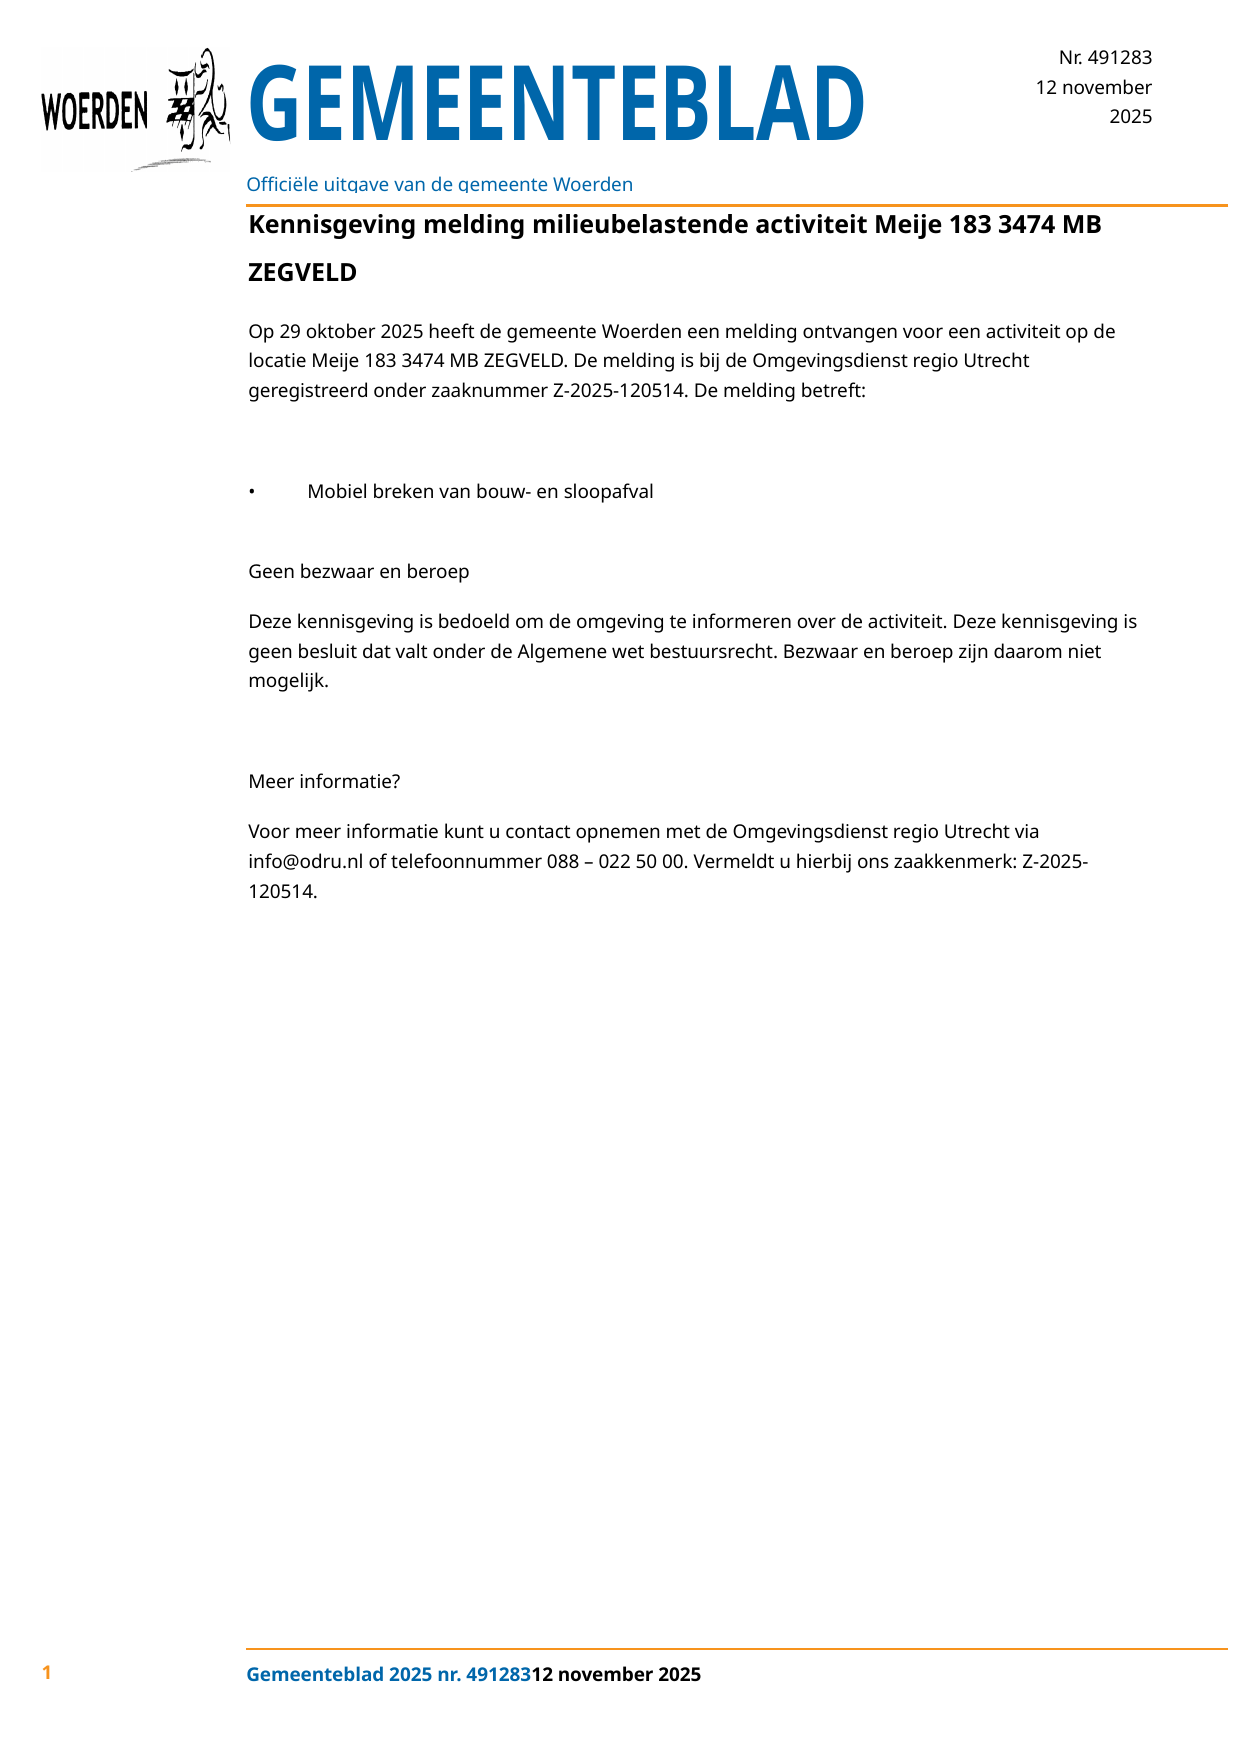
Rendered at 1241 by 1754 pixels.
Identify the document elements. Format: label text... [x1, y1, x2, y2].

text Kennisgeving melding milieubelastende activiteit Meije 183 3474 MB ZEGVELD [248, 207, 1152, 288]
text Op 29 oktober 2025 heeft de gemeente Woerden een melding ontvangen voor een activiteit op de locatie Meije 183 3474 MB ZEGVELD. De melding is bij de Omgevingsdienst regio Utrecht geregistreerd onder zaaknummer Z-2025-120514. De melding betreft: [248, 318, 1152, 403]
text Meer informatie? [248, 768, 1152, 794]
text Voor meer informatie kunt u contact opnemen met de Omgevingsdienst regio Utrecht via info@odru.nl of telefoonnummer 088 – 022 50 00. Vermeldt u hierbij ons zaakkenmerk: Z-2025-120514. [248, 819, 1152, 904]
text Geen bezwaar en beroep [248, 558, 1152, 584]
list Mobiel breken van bouw- en sloopafval [248, 478, 1152, 504]
picture [41, 47, 231, 172]
text Deze kennisgeving is bedoeld om de omgeving te informeren over de activiteit. Deze kennisgeving is geen besluit dat valt onder de Algemene wet bestuursrecht. Bezwaar en beroep zijn daarom niet mogelijk. [248, 608, 1152, 693]
